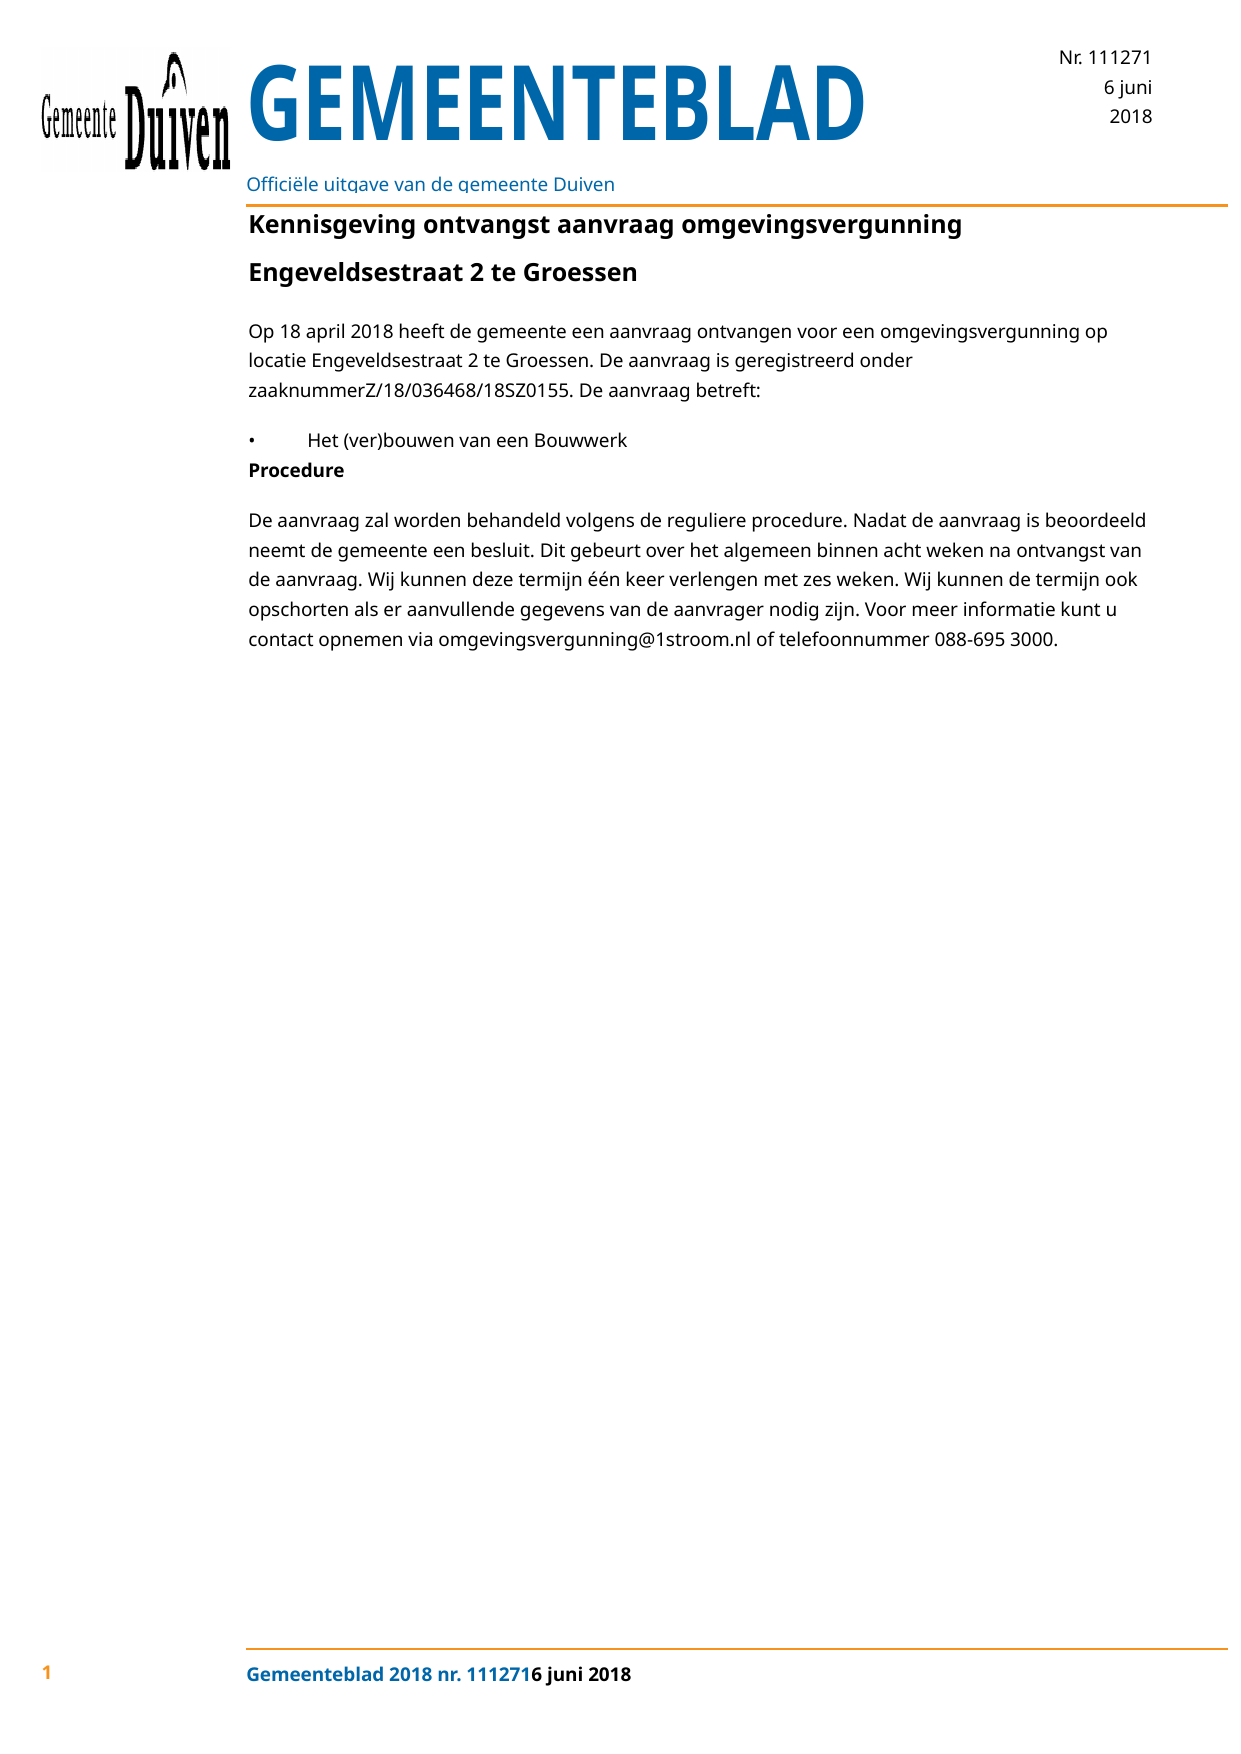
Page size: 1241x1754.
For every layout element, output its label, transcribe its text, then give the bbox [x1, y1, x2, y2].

text Kennisgeving ontvangst aanvraag omgevingsvergunning Engeveldsestraat 2 te Groessen [248, 207, 1152, 288]
list Het (ver)bouwen van een Bouwwerk [248, 427, 1152, 453]
text De aanvraag zal worden behandeld volgens de reguliere procedure. Nadat de aanvraag is beoordeeld neemt de gemeente een besluit. Dit gebeurt over het algemeen binnen acht weken na ontvangst van de aanvraag. Wij kunnen deze termijn één keer verlengen met zes weken. Wij kunnen de termijn ook opschorten als er aanvullende gegevens van de aanvrager nodig zijn. Voor meer informatie kunt u contact opnemen via omgevingsvergunning@1stroom.nl of telefoonnummer 088-695 3000. [248, 507, 1152, 652]
picture [41, 47, 231, 172]
text Op 18 april 2018 heeft de gemeente een aanvraag ontvangen voor een omgevingsvergunning op locatie Engeveldsestraat 2 te Groessen. De aanvraag is geregistreerd onder zaaknummerZ/18/036468/18SZ0155. De aanvraag betreft: [248, 318, 1152, 403]
text Procedure [248, 457, 1152, 483]
